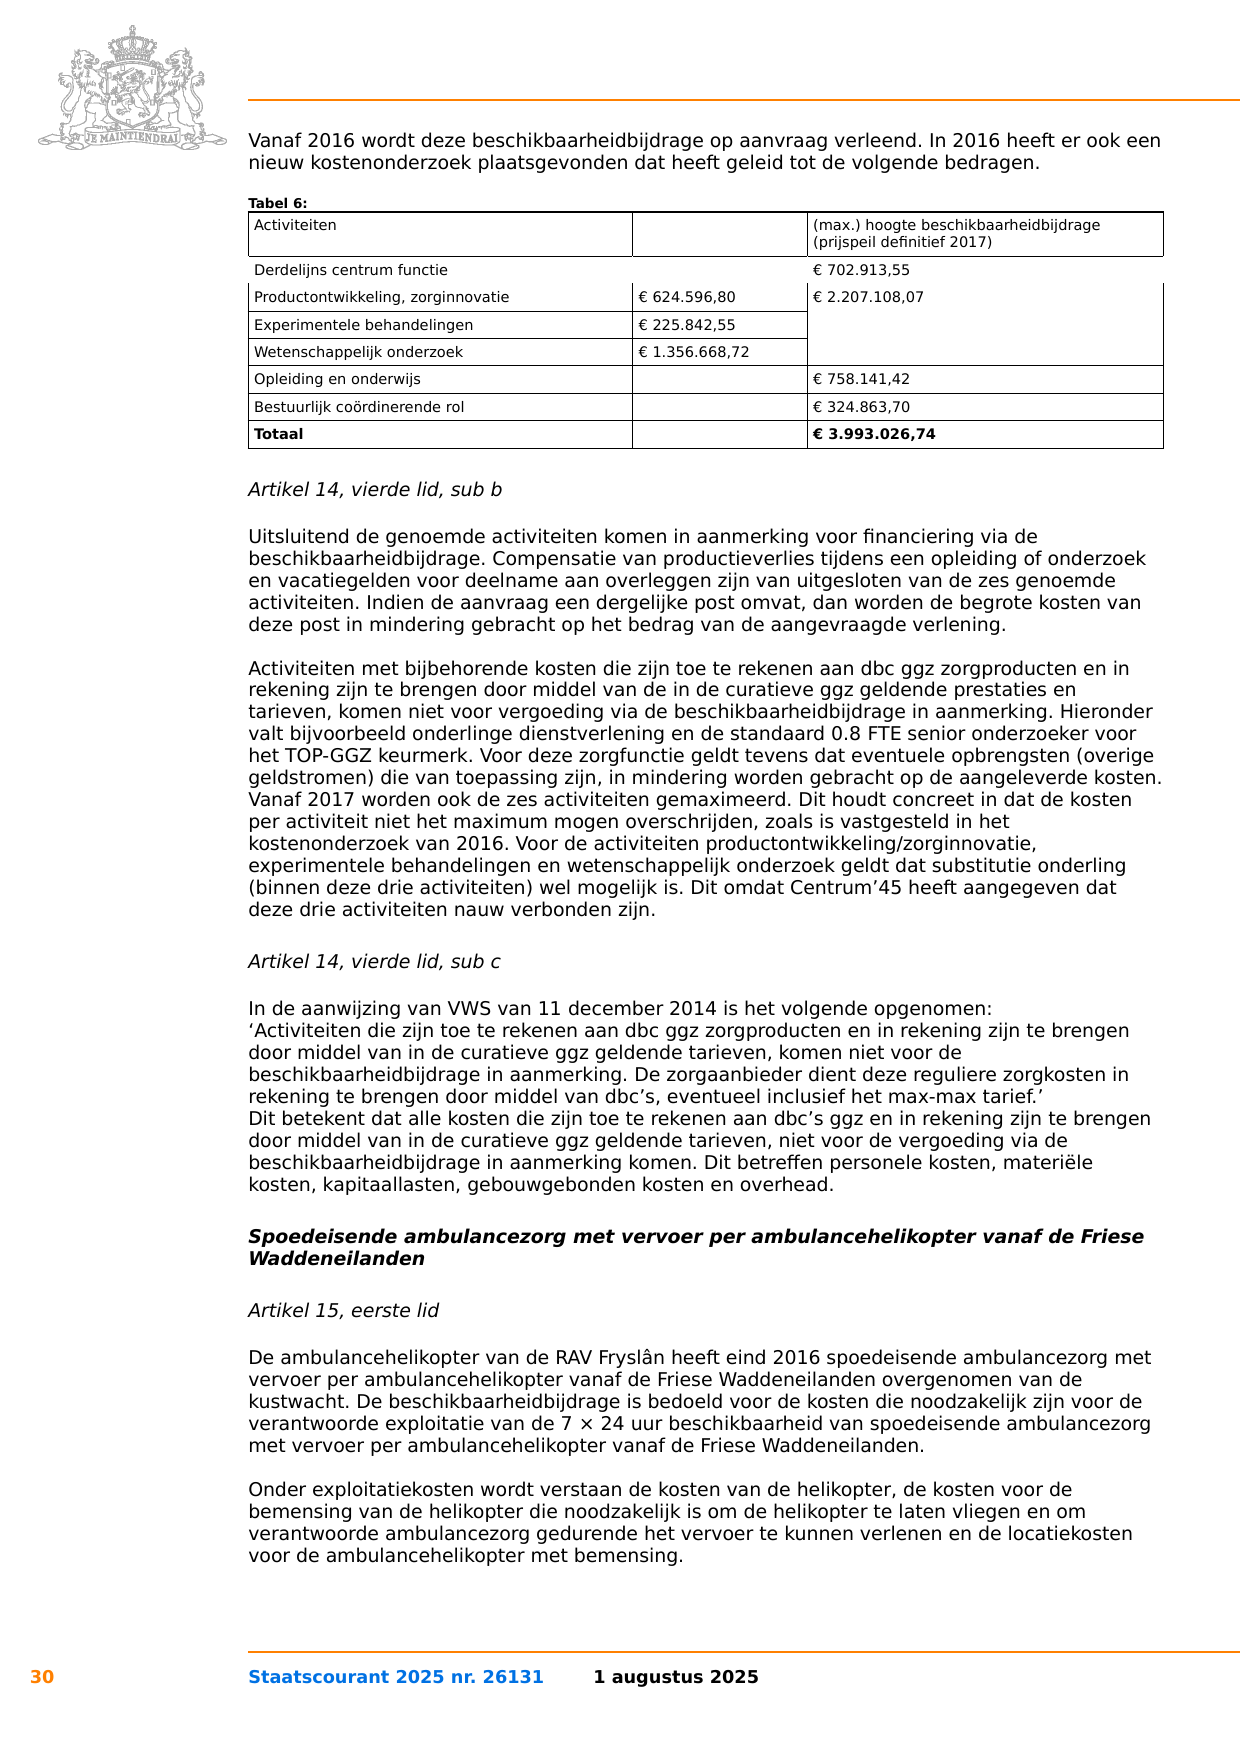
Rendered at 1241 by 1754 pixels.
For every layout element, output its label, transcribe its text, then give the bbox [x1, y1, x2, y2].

table_cell Experimentele behandelingen [249, 312, 632, 338]
table_cell [633, 366, 807, 393]
table_header Tabel 6: [248, 196, 1163, 211]
table_cell Totaal [249, 421, 632, 448]
subtitle Artikel 15, eerste lid [248, 1300, 1163, 1322]
text ‘Activiteiten die zijn toe te rekenen aan dbc ggz zorgproducten en in rekening zijn te brengen door middel van in de curatieve ggz geldende tarieven, komen niet voor de beschikbaarheidbijdrage in aanmerking. De zorgaanbieder dient deze reguliere zorgkosten in rekening te brengen door middel van dbc’s, eventueel inclusief het max-max tarief.’ [248, 1020, 1163, 1108]
table_cell Wetenschappelijk onderzoek [249, 339, 632, 365]
table_cell [633, 421, 807, 448]
table_cell € 1.356.668,72 [633, 339, 807, 365]
table_cell Productontwikkeling, zorginnovatie [249, 284, 632, 311]
table_cell € 758.141,42 [808, 366, 1163, 393]
table_cell € 702.913,55 [808, 257, 1163, 283]
subtitle Artikel 14, vierde lid, sub c [248, 951, 1163, 973]
table_cell € 2.207.108,07 [808, 284, 1163, 365]
table_cell [633, 213, 807, 256]
text De ambulancehelikopter van de RAV Fryslân heeft eind 2016 spoedeisende ambulancezorg met vervoer per ambulancehelikopter vanaf de Friese Waddeneilanden overgenomen van de kustwacht. De beschikbaarheidbijdrage is bedoeld voor de kosten die noodzakelijk zijn voor de verantwoorde exploitatie van de 7 × 24 uur beschikbaarheid van spoedeisende ambulancezorg met vervoer per ambulancehelikopter vanaf de Friese Waddeneilanden. [248, 1347, 1163, 1457]
text Onder exploitatiekosten wordt verstaan de kosten van de helikopter, de kosten voor de bemensing van de helikopter die noodzakelijk is om de helikopter te laten vliegen en om verantwoorde ambulancezorg gedurende het vervoer te kunnen verlenen en de locatiekosten voor de ambulancehelikopter met bemensing. [248, 1479, 1163, 1567]
text Vanaf 2017 worden ook de zes activiteiten gemaximeerd. Dit houdt concreet in dat de kosten per activiteit niet het maximum mogen overschrijden, zoals is vastgesteld in het kostenonderzoek van 2016. Voor de activiteiten productontwikkeling/zorginnovatie, experimentele behandelingen en wetenschappelijk onderzoek geldt dat substitutie onderling (binnen deze drie activiteiten) wel mogelijk is. Dit omdat Centrum’45 heeft aangegeven dat deze drie activiteiten nauw verbonden zijn. [248, 789, 1163, 921]
table_cell [633, 257, 807, 283]
table_cell (max.) hoogte beschikbaarheidbijdrage (prijspeil definitief 2017) [808, 213, 1163, 256]
table_cell [633, 394, 807, 420]
picture [38, 25, 227, 150]
text Activiteiten met bijbehorende kosten die zijn toe te rekenen aan dbc ggz zorgproducten en in rekening zijn te brengen door middel van de in de curatieve ggz geldende prestaties en tarieven, komen niet voor vergoeding via de beschikbaarheidbijdrage in aanmerking. Hieronder valt bijvoorbeeld onderlinge dienstverlening en de standaard 0.8 FTE senior onderzoeker voor het TOP-GGZ keurmerk. Voor deze zorgfunctie geldt tevens dat eventuele opbrengsten (overige geldstromen) die van toepassing zijn, in mindering worden gebracht op de aangeleverde kosten. [248, 657, 1163, 789]
text Uitsluitend de genoemde activiteiten komen in aanmerking voor financiering via de beschikbaarheidbijdrage. Compensatie van productieverlies tijdens een opleiding of onderzoek en vacatiegelden voor deelname aan overleggen zijn van uitgesloten van de zes genoemde activiteiten. Indien de aanvraag een dergelijke post omvat, dan worden de begrote kosten van deze post in mindering gebracht op het bedrag van de aangevraagde verlening. [248, 526, 1163, 636]
text Dit betekent dat alle kosten die zijn toe te rekenen aan dbc’s ggz en in rekening zijn te brengen door middel van in de curatieve ggz geldende tarieven, niet voor de vergoeding via de beschikbaarheidbijdrage in aanmerking komen. Dit betreffen personele kosten, materiële kosten, kapitaallasten, gebouwgebonden kosten en overhead. [248, 1108, 1163, 1196]
table_cell Opleiding en onderwijs [249, 366, 632, 393]
table_cell Bestuurlijk coördinerende rol [249, 394, 632, 420]
table_cell Derdelijns centrum functie [249, 257, 632, 283]
text In de aanwijzing van VWS van 11 december 2014 is het volgende opgenomen: [248, 998, 1163, 1020]
subtitle Artikel 14, vierde lid, sub b [248, 479, 1163, 501]
table_cell € 3.993.026,74 [808, 421, 1163, 448]
table_cell € 225.842,55 [633, 312, 807, 338]
table_cell Activiteiten [249, 213, 632, 256]
table_cell € 624.596,80 [633, 284, 807, 311]
text Vanaf 2016 wordt deze beschikbaarheidbijdrage op aanvraag verleend. In 2016 heeft er ook een nieuw kostenonderzoek plaatsgevonden dat heeft geleid tot de volgende bedragen. [248, 130, 1163, 174]
table_cell € 324.863,70 [808, 394, 1163, 420]
subtitle Spoedeisende ambulancezorg met vervoer per ambulancehelikopter vanaf de Friese Waddeneilanden [248, 1226, 1163, 1270]
